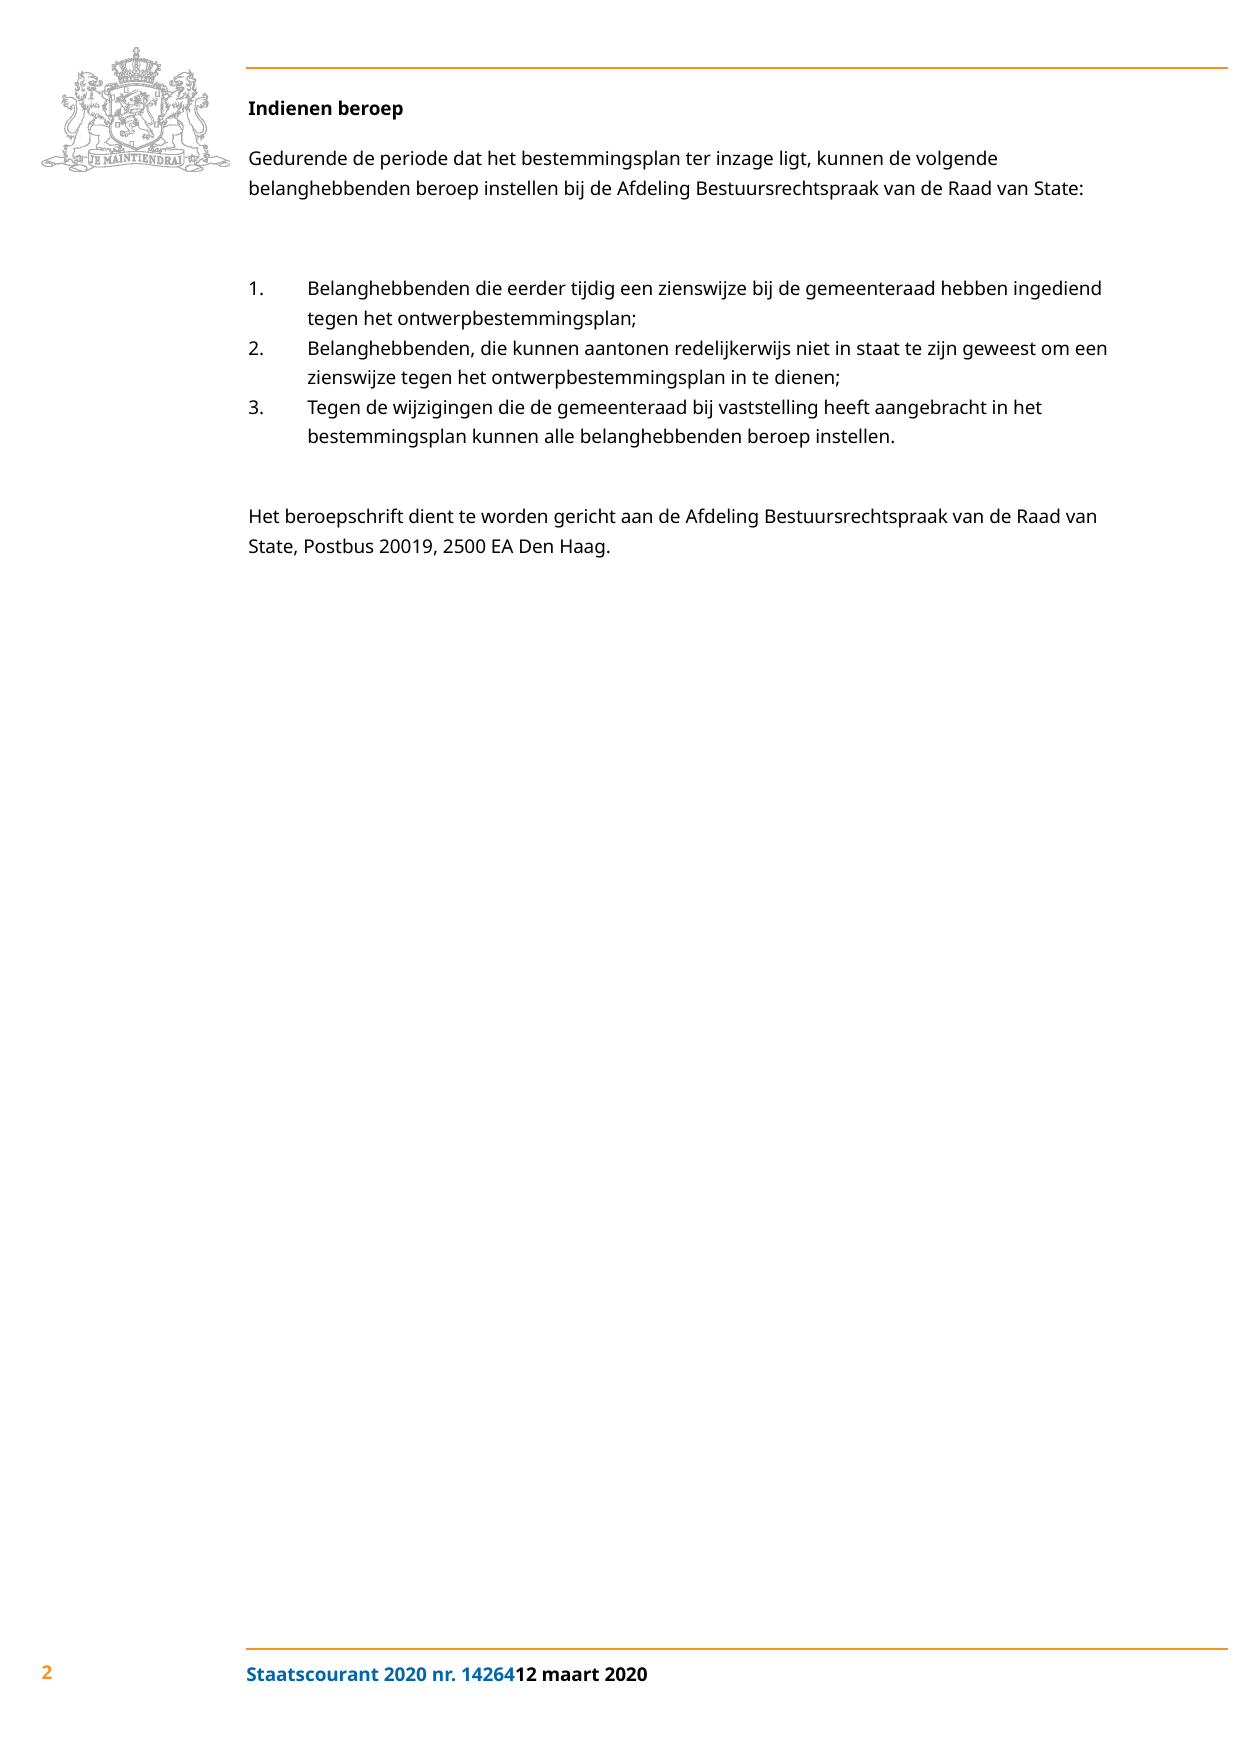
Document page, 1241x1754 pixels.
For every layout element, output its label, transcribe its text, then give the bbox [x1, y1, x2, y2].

text Gedurende de periode dat het bestemmingsplan ter inzage ligt, kunnen de volgende belanghebbenden beroep instellen bij de Afdeling Bestuursrechtspraak van de Raad van State: [248, 145, 1152, 201]
list Tegen de wijzigingen die de gemeenteraad bij vaststelling heeft aangebracht in het bestemmingsplan kunnen alle belanghebbenden beroep instellen. [248, 394, 1152, 449]
list Belanghebbenden die eerder tijdig een zienswijze bij de gemeenteraad hebben ingediend tegen het ontwerpbestemmingsplan; [248, 276, 1152, 331]
text Het beroepschrift dient te worden gericht aan de Afdeling Bestuursrechtspraak van de Raad van State, Postbus 20019, 2500 EA Den Haag. [248, 503, 1152, 559]
list Belanghebbenden, die kunnen aantonen redelijkerwijs niet in staat te zijn geweest om een zienswijze tegen het ontwerpbestemmingsplan in te dienen; [248, 335, 1152, 390]
text Indienen beroep [248, 95, 1152, 121]
picture [41, 47, 231, 172]
